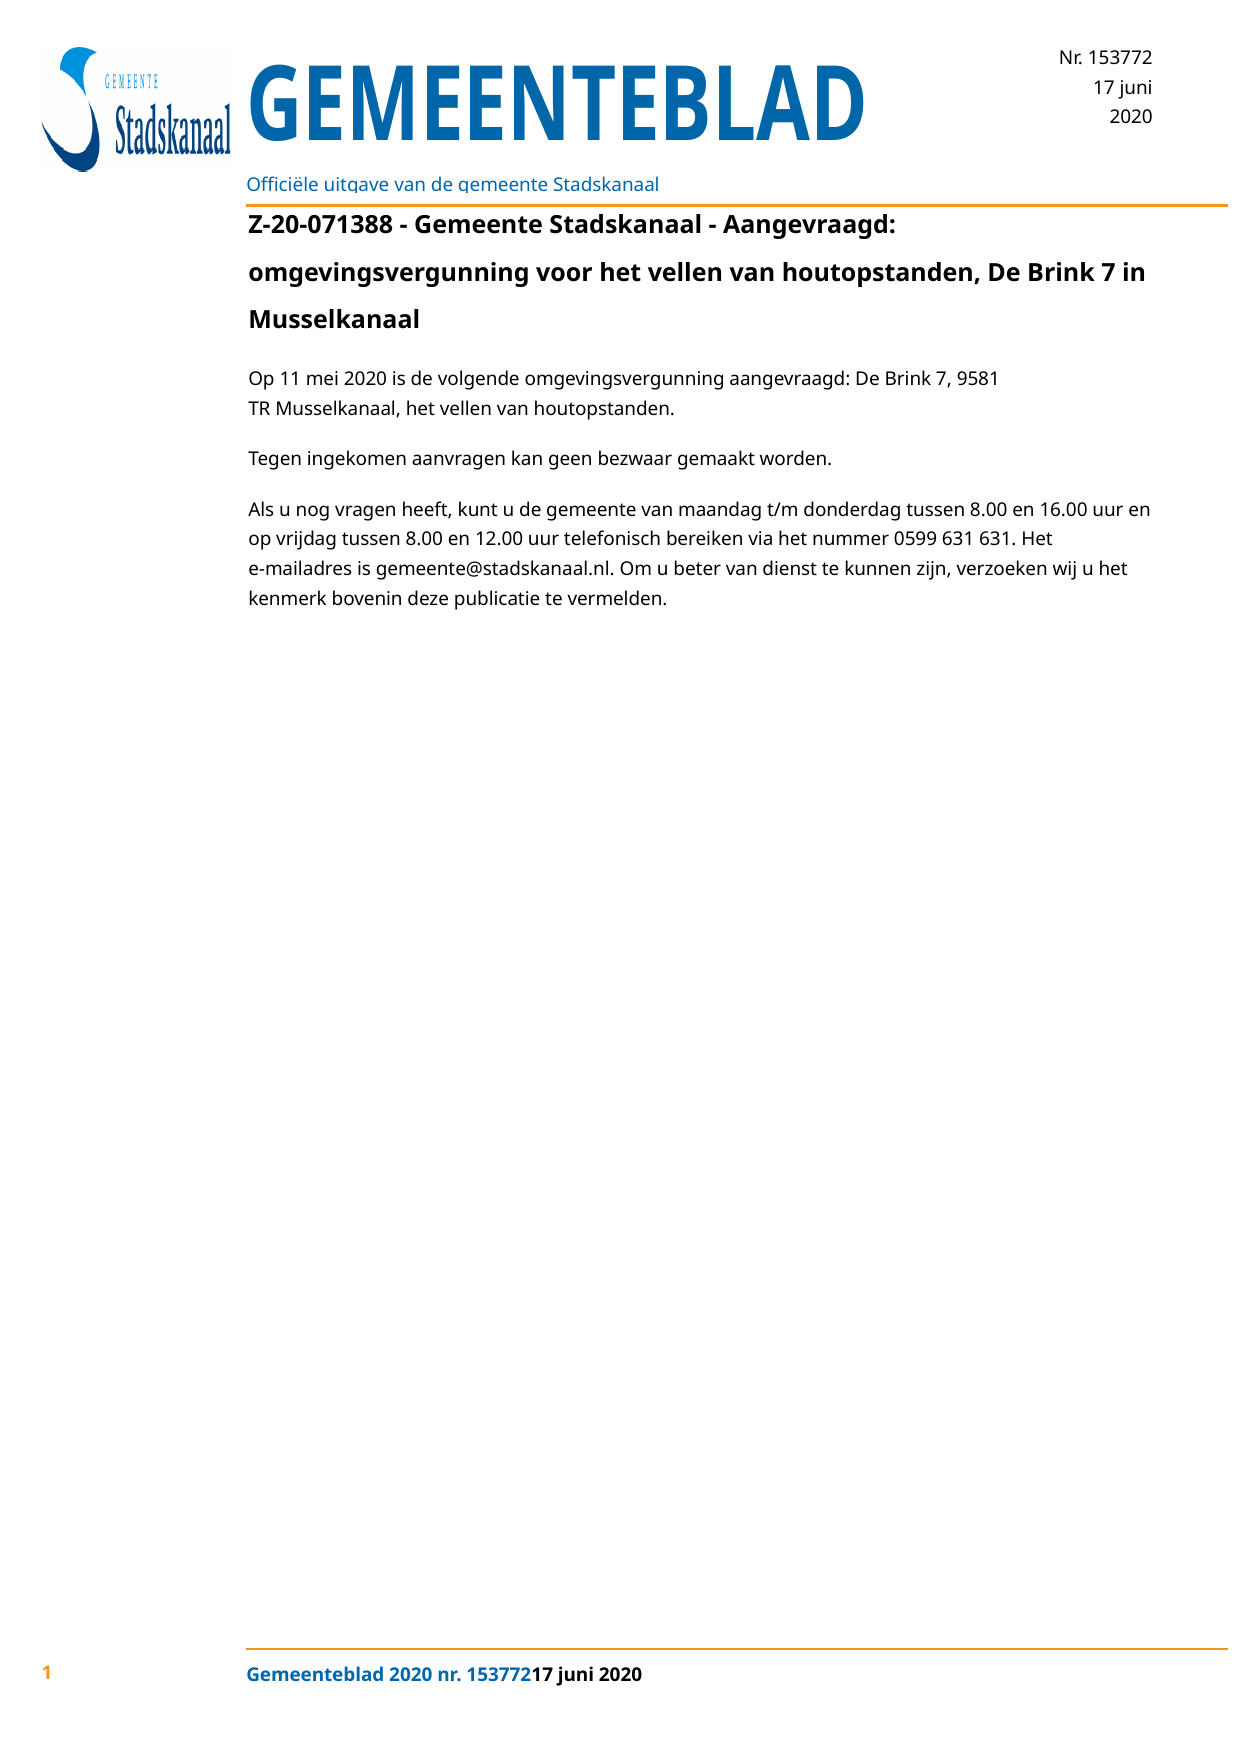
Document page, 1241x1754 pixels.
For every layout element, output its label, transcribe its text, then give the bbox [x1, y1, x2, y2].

text Z-20-071388 - Gemeente Stadskanaal - Aangevraagd: omgevingsvergunning voor het vellen van houtopstanden, De Brink 7 in Musselkanaal [248, 207, 1152, 336]
text Als u nog vragen heeft, kunt u de gemeente van maandag t/m donderdag tussen 8.00 en 16.00 uur en op vrijdag tussen 8.00 en 12.00 uur telefonisch bereiken via het nummer 0599 631 631. Het e‑mailadres is gemeente@stadskanaal.nl. Om u beter van dienst te kunnen zijn, verzoeken wij u het kenmerk bovenin deze publicatie te vermelden. [248, 496, 1152, 610]
text Tegen ingekomen aanvragen kan geen bezwaar gemaakt worden. [248, 446, 1152, 471]
text Op 11 mei 2020 is de volgende omgevingsvergunning aangevraagd: De Brink 7, 9581 TR Musselkanaal, het vellen van houtopstanden. [248, 366, 1152, 421]
picture [41, 47, 231, 172]
